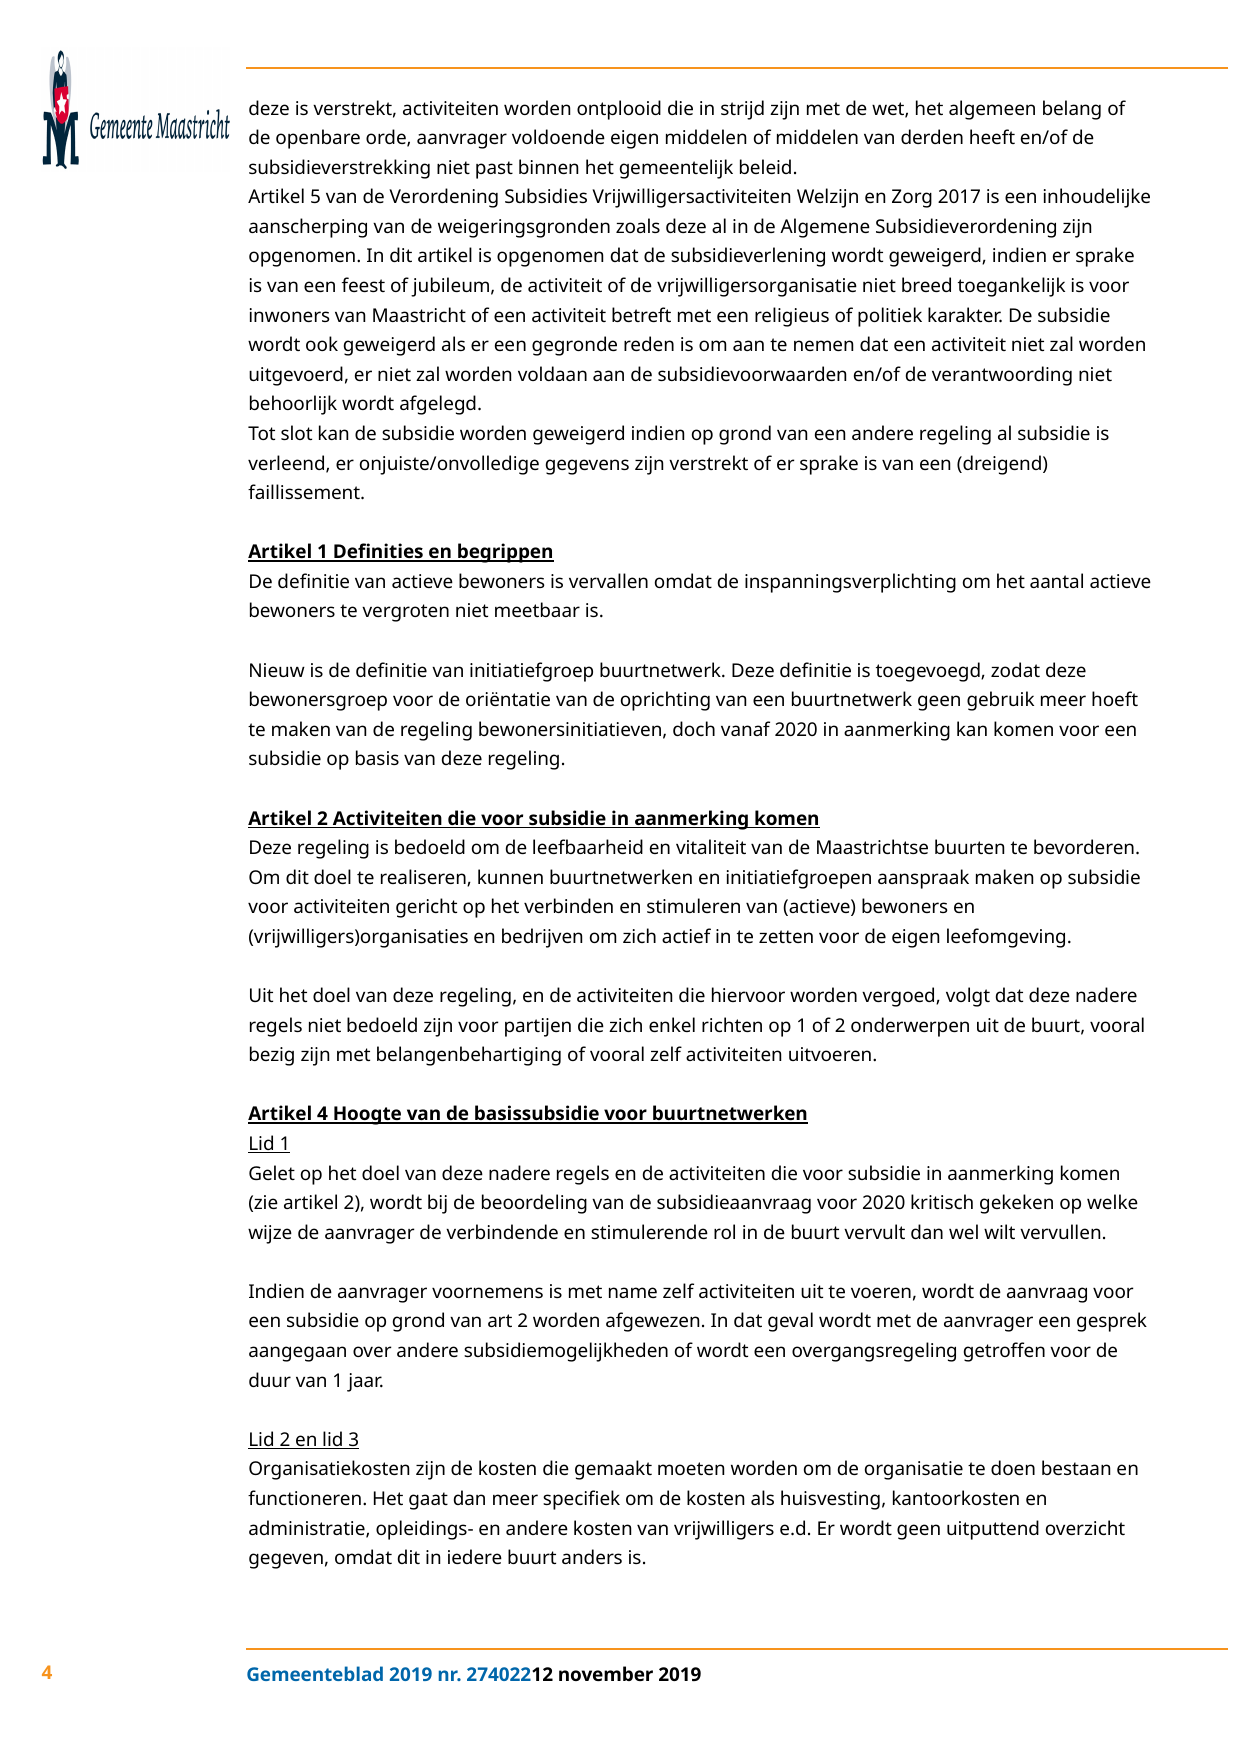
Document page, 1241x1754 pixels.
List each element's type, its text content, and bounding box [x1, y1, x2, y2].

picture [41, 47, 231, 172]
text Artikel 5 van de Verordening Subsidies Vrijwilligersactiviteiten Welzijn en Zorg 2017 is een inhoudelijke aanscherping van de weigeringsgronden zoals deze al in de Algemene Subsidieverordening zijn opgenomen. In dit artikel is opgenomen dat de subsidieverlening wordt geweigerd, indien er sprake is van een feest of jubileum, de activiteit of de vrijwilligersorganisatie niet breed toegankelijk is voor inwoners van Maastricht of een activiteit betreft met een religieus of politiek karakter. De subsidie wordt ook geweigerd als er een gegronde reden is om aan te nemen dat een activiteit niet zal worden uitgevoerd, er niet zal worden voldaan aan de subsidievoorwaarden en/of de verantwoording niet behoorlijk wordt afgelegd. [248, 183, 1152, 416]
text Lid 2 en lid 3 [248, 1426, 1152, 1452]
text Lid 1 [248, 1130, 1152, 1156]
text Indien de aanvrager voornemens is met name zelf activiteiten uit te voeren, wordt de aanvraag voor een subsidie op grond van art 2 worden afgewezen. In dat geval wordt met de aanvrager een gesprek aangegaan over andere subsidiemogelijkheden of wordt een overgangsregeling getroffen voor de duur van 1 jaar. [248, 1278, 1152, 1393]
text deze is verstrekt, activiteiten worden ontplooid die in strijd zijn met de wet, het algemeen belang of de openbare orde, aanvrager voldoende eigen middelen of middelen van derden heeft en/of de subsidieverstrekking niet past binnen het gemeentelijk beleid. [248, 95, 1152, 180]
text Tot slot kan de subsidie worden geweigerd indien op grond van een andere regeling al subsidie is verleend, er onjuiste/onvolledige gegevens zijn verstrekt of er sprake is van een (dreigend) faillissement. [248, 420, 1152, 505]
text Gelet op het doel van deze nadere regels en de activiteiten die voor subsidie in aanmerking komen (zie artikel 2), wordt bij de beoordeling van de subsidieaanvraag voor 2020 kritisch gekeken op welke wijze de aanvrager de verbindende en stimulerende rol in de buurt vervult dan wel wilt vervullen. [248, 1160, 1152, 1245]
text Artikel 1 Definities en begrippen [248, 538, 1152, 564]
text Deze regeling is bedoeld om de leefbaarheid en vitaliteit van de Maastrichtse buurten te bevorderen. Om dit doel te realiseren, kunnen buurtnetwerken en initiatiefgroepen aanspraak maken op subsidie voor activiteiten gericht op het verbinden en stimuleren van (actieve) bewoners en (vrijwilligers)organisaties en bedrijven om zich actief in te zetten voor de eigen leefomgeving. [248, 834, 1152, 949]
text Organisatiekosten zijn de kosten die gemaakt moeten worden om de organisatie te doen bestaan en functioneren. Het gaat dan meer specifiek om de kosten als huisvesting, kantoorkosten en administratie, opleidings- en andere kosten van vrijwilligers e.d. Er wordt geen uitputtend overzicht gegeven, omdat dit in iedere buurt anders is. [248, 1456, 1152, 1570]
text Nieuw is de definitie van initiatiefgroep buurtnetwerk. Deze definitie is toegevoegd, zodat deze bewonersgroep voor de oriëntatie van de oprichting van een buurtnetwerk geen gebruik meer hoeft te maken van de regeling bewonersinitiatieven, doch vanaf 2020 in aanmerking kan komen voor een subsidie op basis van deze regeling. [248, 657, 1152, 771]
text Uit het doel van deze regeling, en de activiteiten die hiervoor worden vergoed, volgt dat deze nadere regels niet bedoeld zijn voor partijen die zich enkel richten op 1 of 2 onderwerpen uit de buurt, vooral bezig zijn met belangenbehartiging of vooral zelf activiteiten uitvoeren. [248, 982, 1152, 1067]
text Artikel 4 Hoogte van de basissubsidie voor buurtnetwerken [248, 1101, 1152, 1126]
text Artikel 2 Activiteiten die voor subsidie in aanmerking komen [248, 805, 1152, 831]
text De definitie van actieve bewoners is vervallen omdat de inspanningsverplichting om het aantal actieve bewoners te vergroten niet meetbaar is. [248, 568, 1152, 623]
